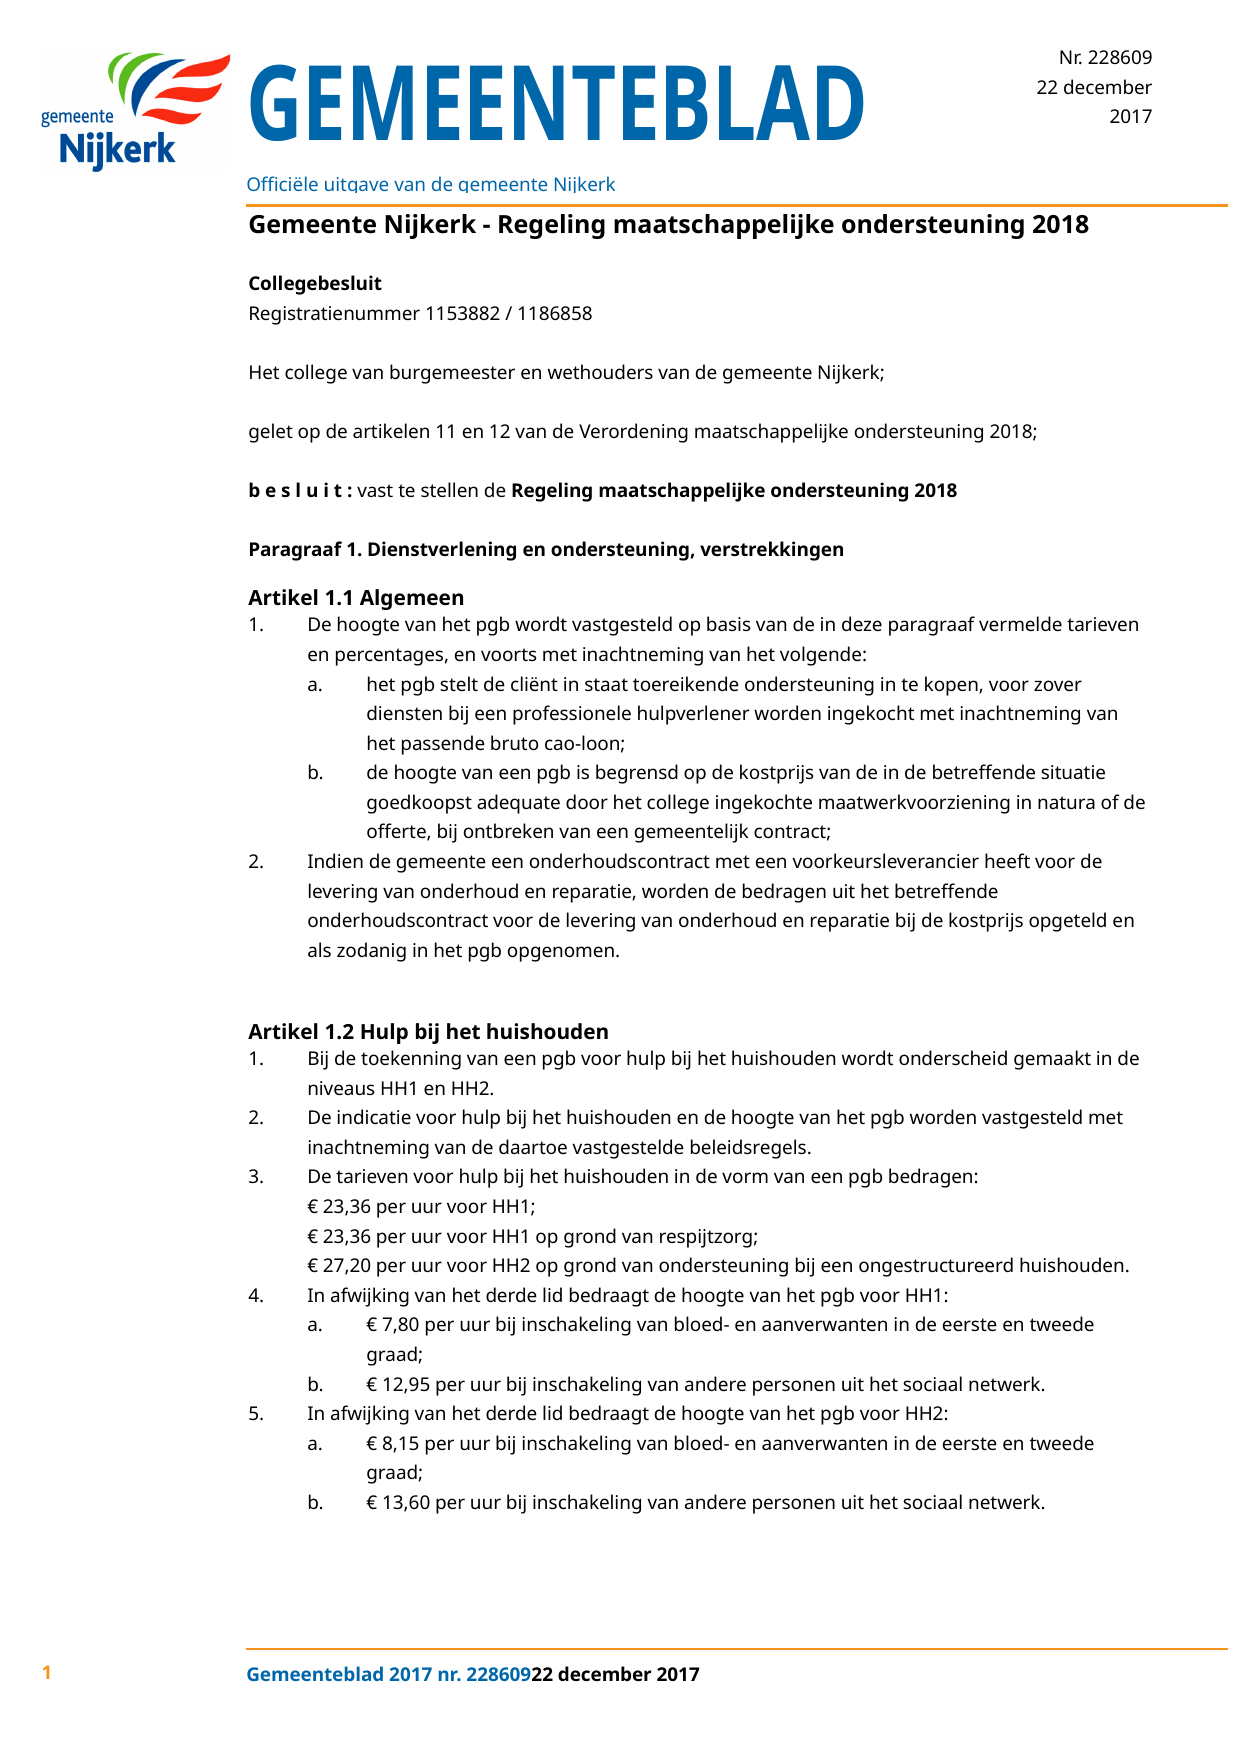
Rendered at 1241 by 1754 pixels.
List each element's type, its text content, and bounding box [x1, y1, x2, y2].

list De indicatie voor hulp bij het huishouden en de hoogte van het pgb worden vastgesteld met inachtneming van de daartoe vastgestelde beleidsregels. [248, 1104, 1152, 1160]
list De hoogte van het pgb wordt vastgesteld op basis van de in deze paragraaf vermelde tarieven en percentages, en voorts met inachtneming van het volgende: [248, 612, 1152, 667]
list € 23,36 per uur voor HH1 op grond van respijtzorg; [248, 1223, 1152, 1249]
list € 13,60 per uur bij inschakeling van andere personen uit het sociaal netwerk. [307, 1489, 1152, 1515]
list In afwijking van het derde lid bedraagt de hoogte van het pgb voor HH2: [248, 1400, 1152, 1426]
text Registratienummer 1153882 / 1186858 [248, 300, 1152, 326]
text gelet op de artikelen 11 en 12 van de Verordening maatschappelijke ondersteuning 2018; [248, 418, 1152, 444]
text Paragraaf 1. Dienstverlening en ondersteuning, verstrekkingen [248, 537, 1152, 562]
list € 27,20 per uur voor HH2 op grond van ondersteuning bij een ongestructureerd huishouden. [248, 1252, 1152, 1278]
text Artikel 1.2 Hulp bij het huishouden [248, 1017, 1152, 1045]
text Het college van burgemeester en wethouders van de gemeente Nijkerk; [248, 359, 1152, 385]
list € 12,95 per uur bij inschakeling van andere personen uit het sociaal netwerk. [307, 1371, 1152, 1397]
list de hoogte van een pgb is begrensd op de kostprijs van de in de betreffende situatie goedkoopst adequate door het college ingekochte maatwerkvoorziening in natura of de offerte, bij ontbreken van een gemeentelijk contract; [307, 759, 1152, 844]
list € 8,15 per uur bij inschakeling van bloed- en aanverwanten in de eerste en tweede graad; [307, 1430, 1152, 1485]
text Collegebesluit [248, 270, 1152, 296]
list In afwijking van het derde lid bedraagt de hoogte van het pgb voor HH1: [248, 1282, 1152, 1308]
list De tarieven voor hulp bij het huishouden in de vorm van een pgb bedragen: [248, 1164, 1152, 1189]
list € 23,36 per uur voor HH1; [248, 1193, 1152, 1219]
text b e s l u i t : vast te stellen de Regeling maatschappelijke ondersteuning 2018 [248, 477, 1152, 503]
text Gemeente Nijkerk - Regeling maatschappelijke ondersteuning 2018 [248, 207, 1152, 241]
text Artikel 1.1 Algemeen [248, 583, 1152, 612]
list Bij de toekenning van een pgb voor hulp bij het huishouden wordt onderscheid gemaakt in de niveaus HH1 en HH2. [248, 1045, 1152, 1101]
picture [41, 47, 231, 172]
list Indien de gemeente een onderhoudscontract met een voorkeursleverancier heeft voor de levering van onderhoud en reparatie, worden de bedragen uit het betreffende onderhoudscontract voor de levering van onderhoud en reparatie bij de kostprijs opgeteld en als zodanig in het pgb opgenomen. [248, 848, 1152, 963]
list € 7,80 per uur bij inschakeling van bloed- en aanverwanten in de eerste en tweede graad; [307, 1312, 1152, 1367]
list het pgb stelt de cliënt in staat toereikende ondersteuning in te kopen, voor zover diensten bij een professionele hulpverlener worden ingekocht met inachtneming van het passende bruto cao-loon; [307, 671, 1152, 756]
